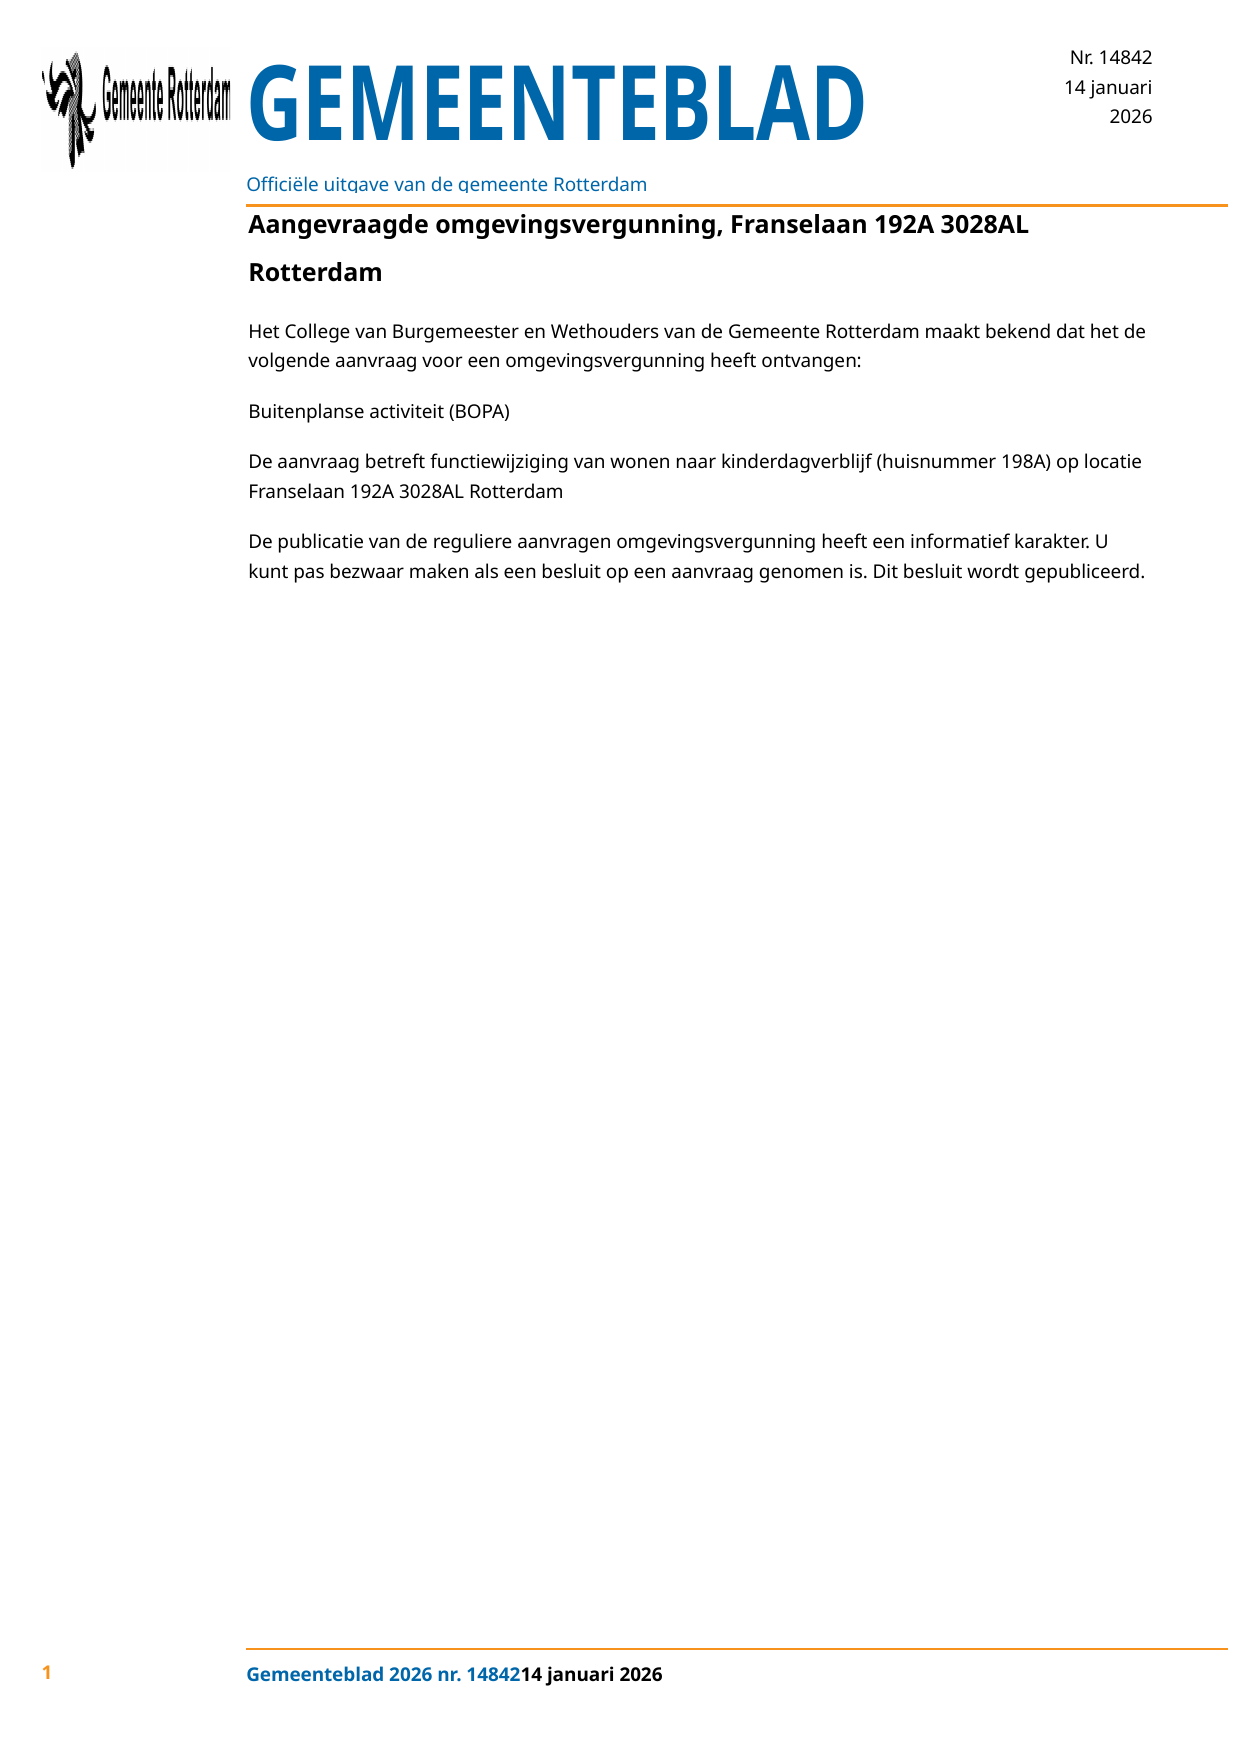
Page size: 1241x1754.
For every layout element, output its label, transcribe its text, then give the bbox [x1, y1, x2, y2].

text Aangevraagde omgevingsvergunning, Franselaan 192A 3028AL Rotterdam [248, 207, 1152, 288]
text De aanvraag betreft functiewijziging van wonen naar kinderdagverblijf (huisnummer 198A) op locatie Franselaan 192A 3028AL Rotterdam [248, 448, 1152, 504]
text Buitenplanse activiteit (BOPA) [248, 398, 1152, 424]
picture [41, 47, 231, 172]
text Het College van Burgemeester en Wethouders van de Gemeente Rotterdam maakt bekend dat het de volgende aanvraag voor een omgevingsvergunning heeft ontvangen: [248, 318, 1152, 373]
text De publicatie van de reguliere aanvragen omgevingsvergunning heeft een informatief karakter. U kunt pas bezwaar maken als een besluit op een aanvraag genomen is. Dit besluit wordt gepubliceerd. [248, 528, 1152, 584]
